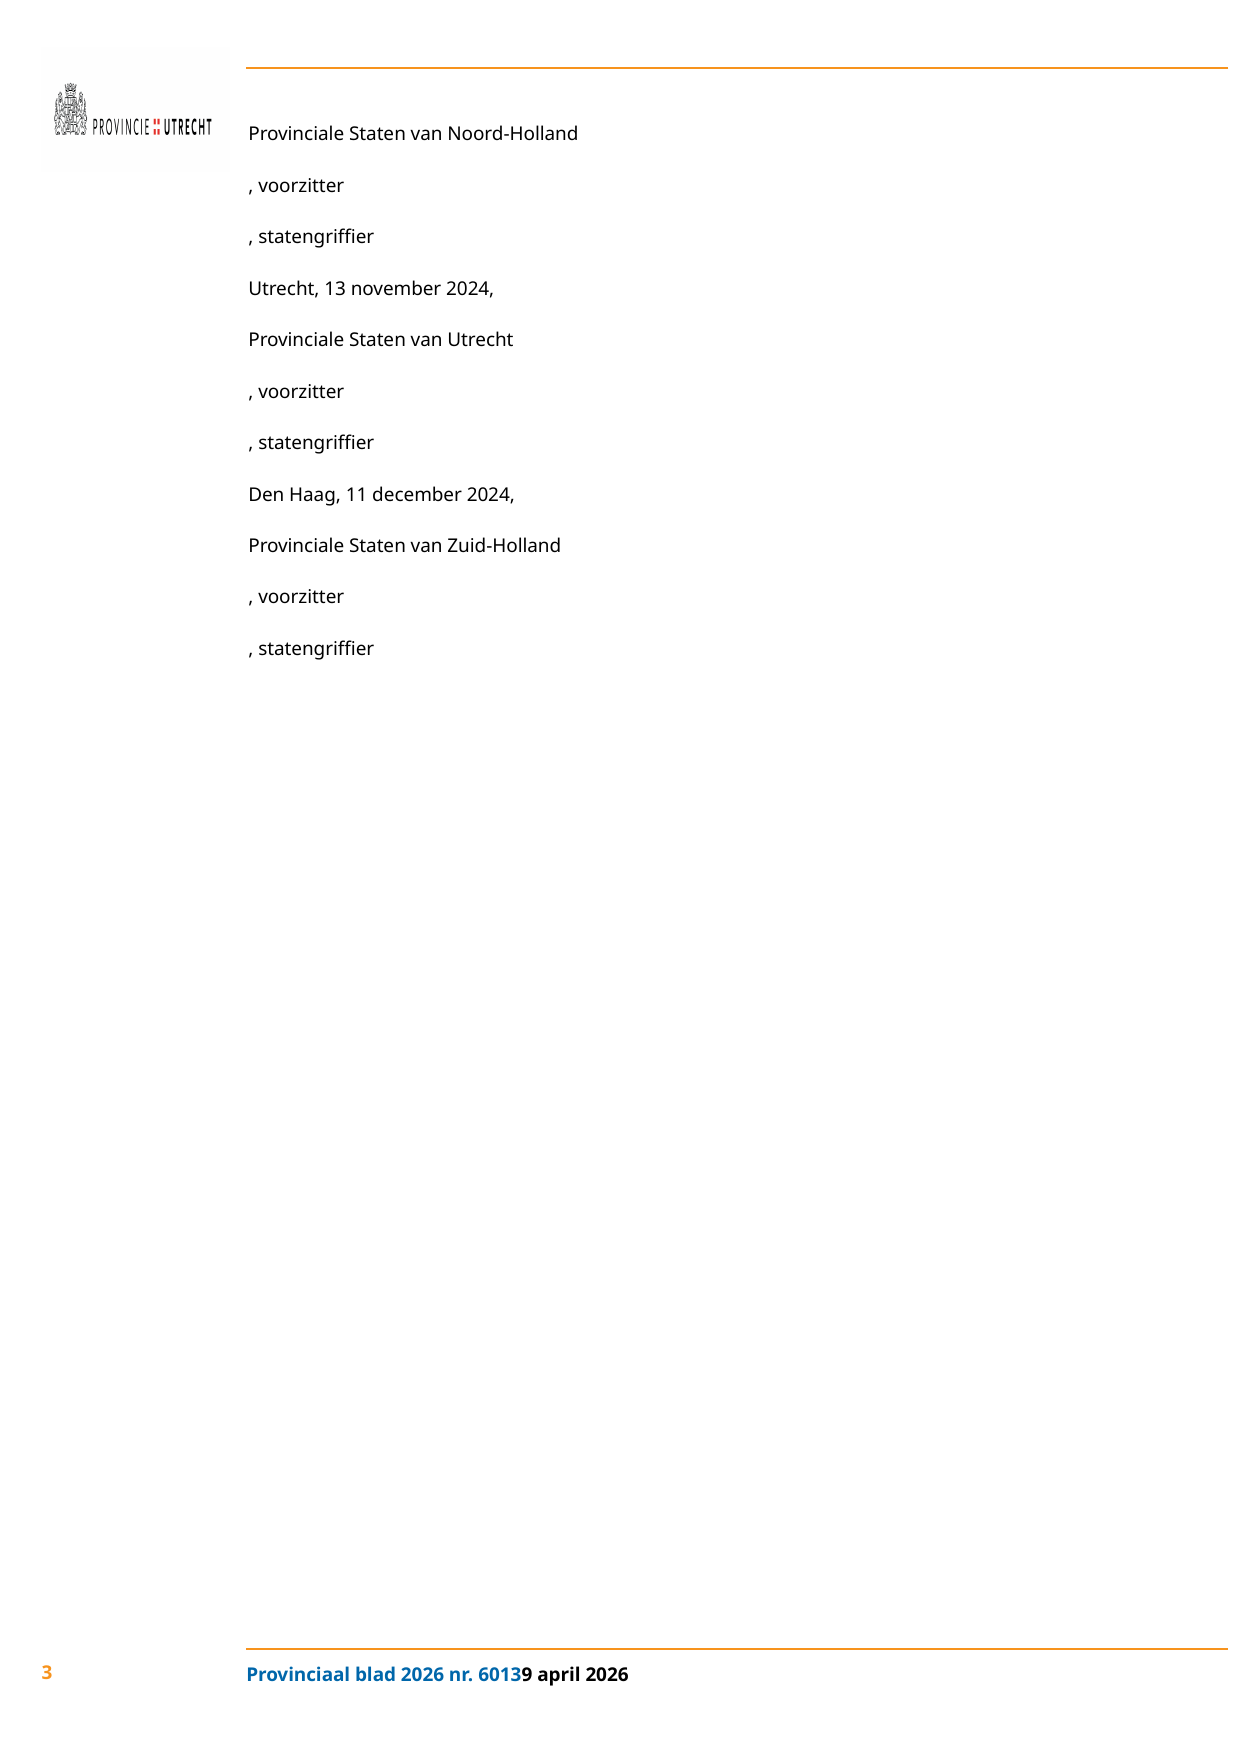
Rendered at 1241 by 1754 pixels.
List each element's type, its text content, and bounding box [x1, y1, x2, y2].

text , statengriffier [248, 635, 1152, 661]
text , voorzitter [248, 378, 1152, 403]
text , voorzitter [248, 584, 1152, 609]
text Provinciale Staten van Noord-Holland [248, 121, 1152, 146]
text Provinciale Staten van Zuid-Holland [248, 532, 1152, 558]
picture [41, 47, 231, 172]
text , voorzitter [248, 172, 1152, 198]
text , statengriffier [248, 223, 1152, 249]
text Utrecht, 13 november 2024, [248, 275, 1152, 301]
text , statengriffier [248, 429, 1152, 455]
text Provinciale Staten van Utrecht [248, 326, 1152, 352]
text Den Haag, 11 december 2024, [248, 481, 1152, 506]
